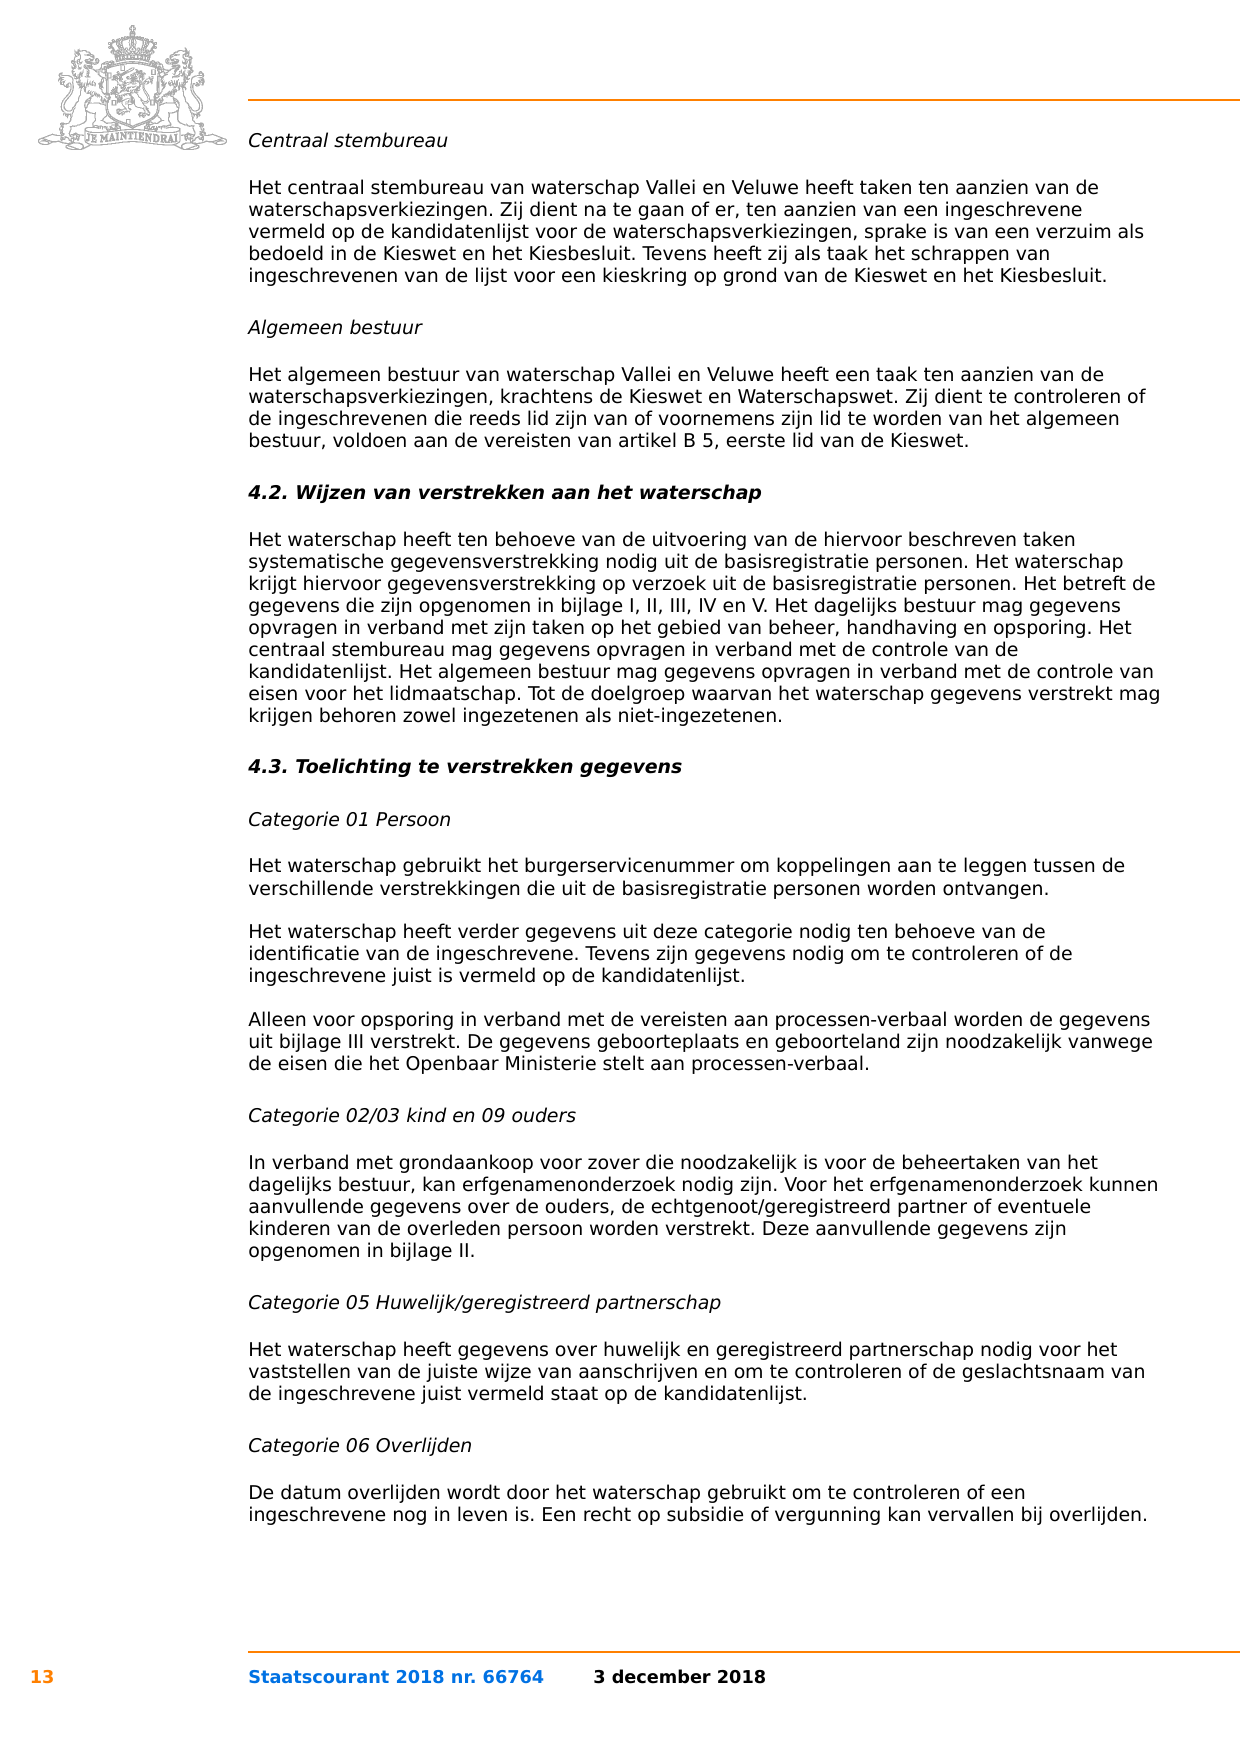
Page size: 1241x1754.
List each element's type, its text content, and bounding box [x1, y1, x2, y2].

subtitle Categorie 06 Overlijden [248, 1435, 1163, 1457]
subtitle Centraal stembureau [248, 130, 1163, 152]
text Alleen voor opsporing in verband met de vereisten aan processen-verbaal worden de gegevens uit bijlage III verstrekt. De gegevens geboorteplaats en geboorteland zijn noodzakelijk vanwege de eisen die het Openbaar Ministerie stelt aan processen-verbaal. [248, 1009, 1163, 1075]
subtitle 4.3. Toelichting te verstrekken gegevens [248, 756, 1163, 778]
text Het waterschap heeft verder gegevens uit deze categorie nodig ten behoeve van de identificatie van de ingeschrevene. Tevens zijn gegevens nodig om te controleren of de ingeschrevene juist is vermeld op de kandidatenlijst. [248, 921, 1163, 987]
text Het algemeen bestuur van waterschap Vallei en Veluwe heeft een taak ten aanzien van de waterschapsverkiezingen, krachtens de Kieswet en Waterschapswet. Zij dient te controleren of de ingeschrevenen die reeds lid zijn van of voornemens zijn lid te worden van het algemeen bestuur, voldoen aan de vereisten van artikel B 5, eerste lid van de Kieswet. [248, 364, 1163, 452]
text Het waterschap heeft gegevens over huwelijk en geregistreerd partnerschap nodig voor het vaststellen van de juiste wijze van aanschrijven en om te controleren of de geslachtsnaam van de ingeschrevene juist vermeld staat op de kandidatenlijst. [248, 1339, 1163, 1405]
picture [38, 25, 227, 150]
text Het waterschap gebruikt het burgerservicenummer om koppelingen aan te leggen tussen de verschillende verstrekkingen die uit de basisregistratie personen worden ontvangen. [248, 855, 1163, 899]
text In verband met grondaankoop voor zover die noodzakelijk is voor de beheertaken van het dagelijks bestuur, kan erfgenamenonderzoek nodig zijn. Voor het erfgenamenonderzoek kunnen aanvullende gegevens over de ouders, de echtgenoot/geregistreerd partner of eventuele kinderen van de overleden persoon worden verstrekt. Deze aanvullende gegevens zijn opgenomen in bijlage II. [248, 1152, 1163, 1262]
subtitle Categorie 05 Huwelijk/geregistreerd partnerschap [248, 1292, 1163, 1314]
subtitle Categorie 02/03 kind en 09 ouders [248, 1105, 1163, 1127]
subtitle 4.2. Wijzen van verstrekken aan het waterschap [248, 482, 1163, 504]
subtitle Categorie 01 Persoon [248, 808, 1163, 830]
text Het centraal stembureau van waterschap Vallei en Veluwe heeft taken ten aanzien van de waterschapsverkiezingen. Zij dient na te gaan of er, ten aanzien van een ingeschrevene vermeld op de kandidatenlijst voor de waterschapsverkiezingen, sprake is van een verzuim als bedoeld in de Kieswet en het Kiesbesluit. Tevens heeft zij als taak het schrappen van ingeschrevenen van de lijst voor een kieskring op grond van de Kieswet en het Kiesbesluit. [248, 177, 1163, 287]
text Het waterschap heeft ten behoeve van de uitvoering van de hiervoor beschreven taken systematische gegevensverstrekking nodig uit de basisregistratie personen. Het waterschap krijgt hiervoor gegevensverstrekking op verzoek uit de basisregistratie personen. Het betreft de gegevens die zijn opgenomen in bijlage I, II, III, IV en V. Het dagelijks bestuur mag gegevens opvragen in verband met zijn taken op het gebied van beheer, handhaving en opsporing. Het centraal stembureau mag gegevens opvragen in verband met de controle van de kandidatenlijst. Het algemeen bestuur mag gegevens opvragen in verband met de controle van eisen voor het lidmaatschap. Tot de doelgroep waarvan het waterschap gegevens verstrekt mag krijgen behoren zowel ingezetenen als niet-ingezetenen. [248, 529, 1163, 726]
text De datum overlijden wordt door het waterschap gebruikt om te controleren of een ingeschrevene nog in leven is. Een recht op subsidie of vergunning kan vervallen bij overlijden. [248, 1482, 1163, 1526]
subtitle Algemeen bestuur [248, 317, 1163, 339]
